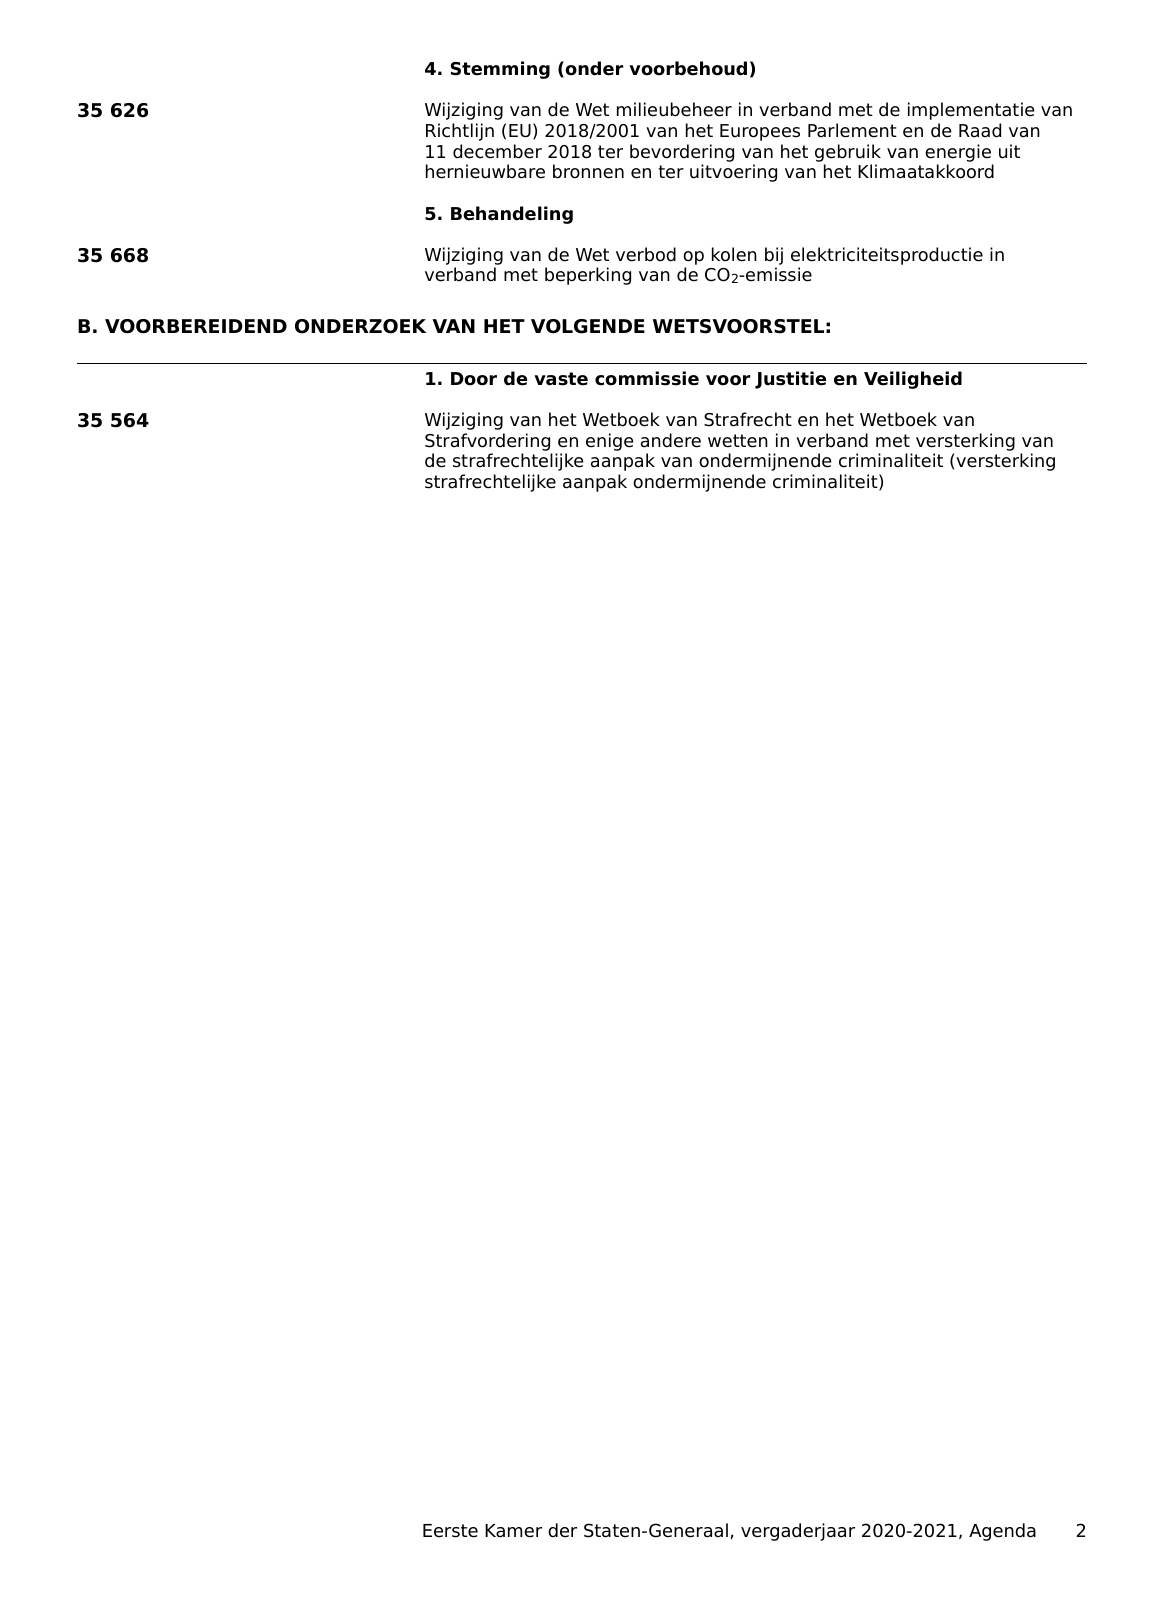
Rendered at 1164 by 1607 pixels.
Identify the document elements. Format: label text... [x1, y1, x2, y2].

table_cell Wijziging van de Wet milieubeheer in verband met de implementatie van Richtlijn (EU) 2018/2001 van het Europees Parlement en de Raad van 11 december 2018 ter bevordering van het gebruik van energie uit hernieuwbare bronnen en ter uitvoering van het Klimaatakkoord [418, 100, 1087, 183]
table_cell [401, 80, 418, 100]
table_cell [77, 80, 401, 100]
table_cell 4. Stemming (onder voorbehoud) [418, 59, 1087, 80]
table_header [77, 364, 401, 389]
table_cell [77, 224, 401, 245]
table_cell 5. Behandeling [418, 204, 1087, 224]
table_cell [401, 100, 418, 183]
table_cell [77, 389, 401, 410]
table_header 1. Door de vaste commissie voor Justitie en Veiligheid [418, 364, 1087, 389]
table_cell Wijziging van de Wet verbod op kolen bij elektriciteitsproductie in verband met beperking van de CO2-emissie [418, 245, 1087, 286]
table_cell [77, 183, 401, 203]
table_cell [418, 224, 1087, 245]
table_cell [401, 204, 418, 224]
table_cell [401, 183, 418, 203]
table_cell 35 564 [77, 410, 401, 492]
table_cell [401, 389, 418, 410]
subtitle B. VOORBEREIDEND ONDERZOEK VAN HET VOLGENDE WETSVOORSTEL: [77, 316, 1087, 338]
table_cell [77, 204, 401, 224]
table_cell Wijziging van het Wetboek van Strafrecht en het Wetboek van Strafvordering en enige andere wetten in verband met versterking van de strafrechtelijke aanpak van ondermijnende criminaliteit (versterking strafrechtelijke aanpak ondermijnende criminaliteit) [418, 410, 1087, 492]
table_header [401, 364, 418, 389]
table_cell [418, 80, 1087, 100]
table_cell [401, 245, 418, 286]
table_cell [418, 183, 1087, 203]
table_cell [401, 224, 418, 245]
table_cell [401, 410, 418, 492]
table_cell [418, 389, 1087, 410]
table_cell [77, 59, 401, 80]
table_cell 35 668 [77, 245, 401, 286]
table_cell [401, 59, 418, 80]
table_cell 35 626 [77, 100, 401, 183]
